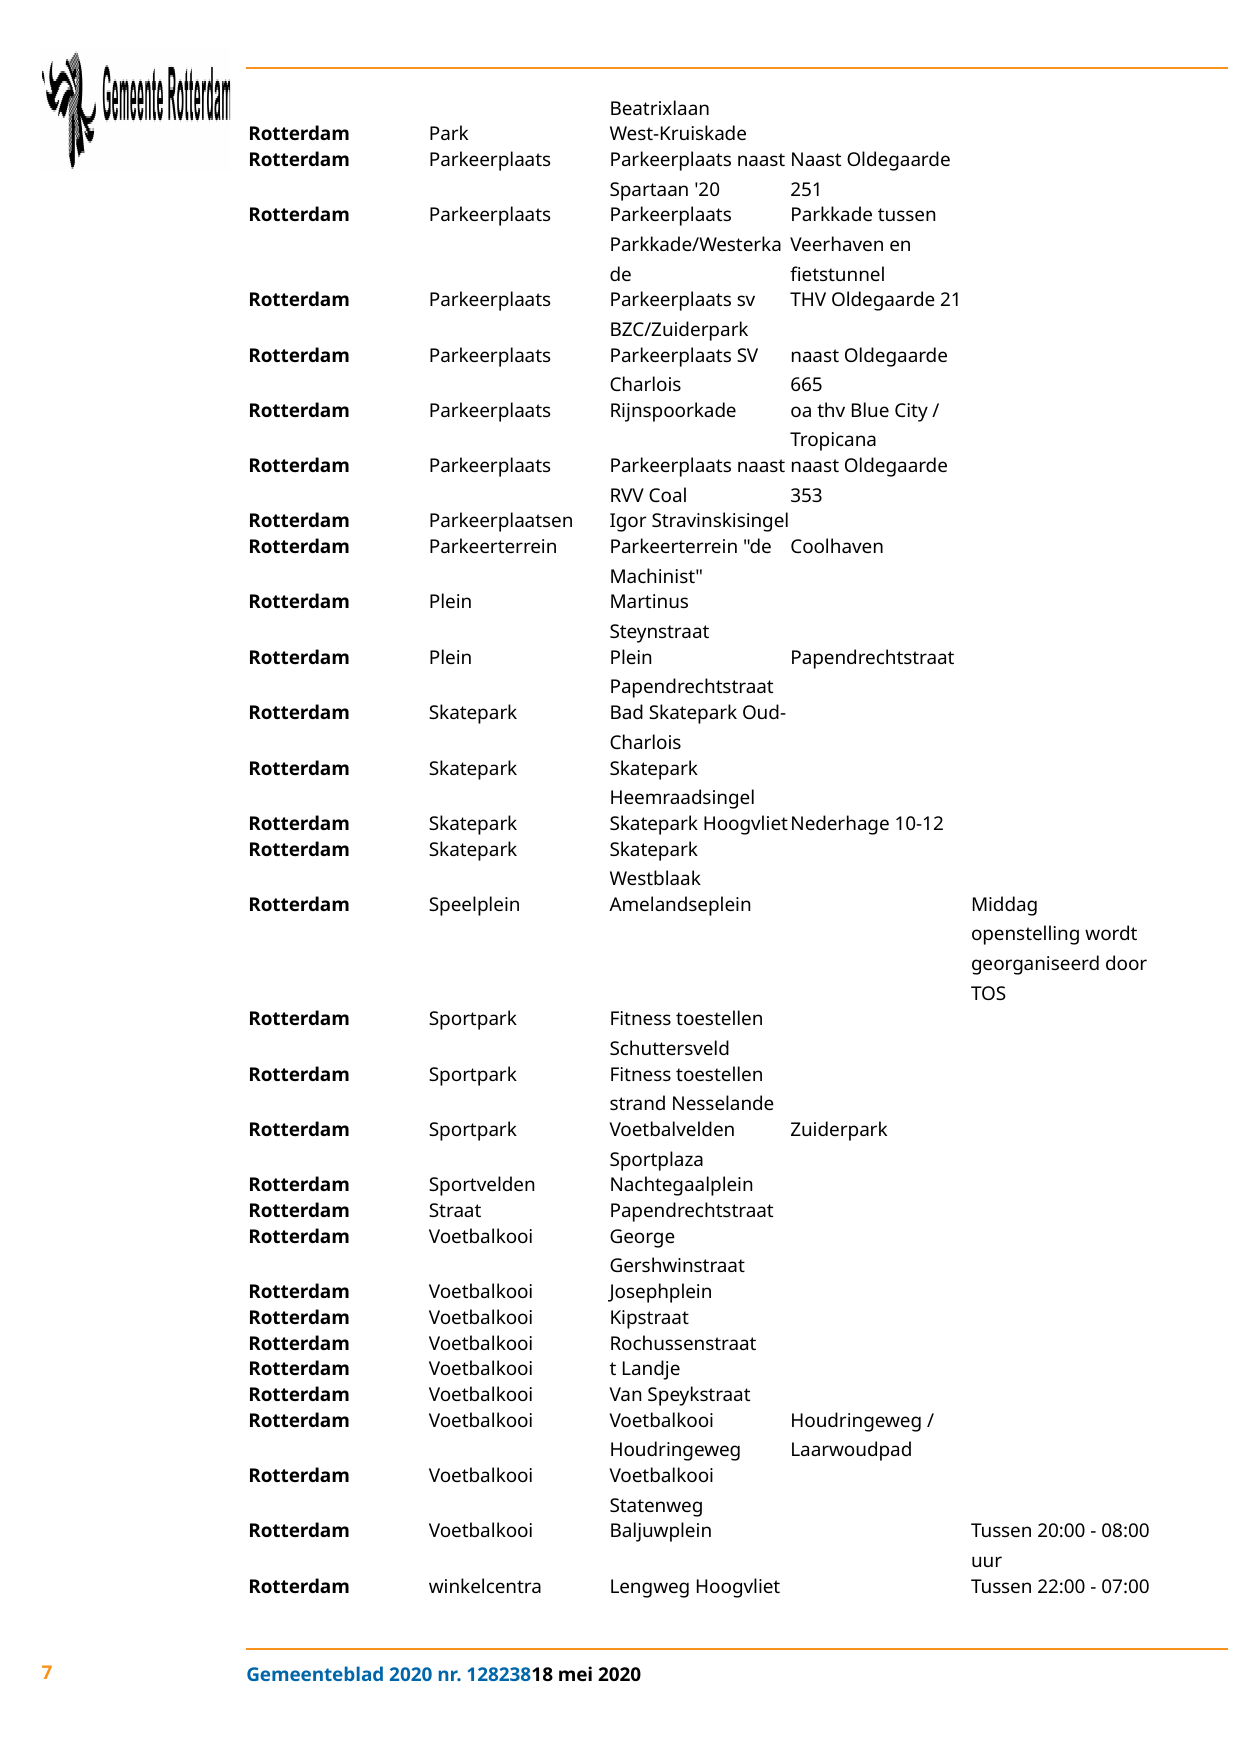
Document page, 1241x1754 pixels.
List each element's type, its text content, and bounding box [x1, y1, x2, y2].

table_cell Rotterdam [248, 1061, 429, 1116]
table_cell [971, 1304, 1152, 1330]
table_cell [971, 1061, 1152, 1116]
table_cell Skatepark Heemraadsingel [609, 755, 790, 810]
table_cell Rotterdam [248, 589, 429, 644]
table_cell Kipstraat [609, 1304, 790, 1330]
table_cell Voetbalkooi [429, 1278, 609, 1304]
table_cell [971, 755, 1152, 810]
table_cell Speelplein [429, 891, 609, 1006]
table_cell [971, 1116, 1152, 1171]
table_cell Rotterdam [248, 1355, 429, 1381]
table_cell [790, 1278, 971, 1304]
picture [41, 47, 231, 172]
table_cell Zuiderpark [790, 1116, 971, 1171]
table_cell Parkeerplaats [429, 453, 609, 508]
table_cell Rotterdam [248, 1573, 429, 1598]
table_cell Houdringeweg / Laarwoudpad [790, 1407, 971, 1462]
table_cell Voetbalkooi Houdringeweg [609, 1407, 790, 1462]
table_cell Rotterdam [248, 1223, 429, 1278]
table_cell Voetbalkooi Statenweg [609, 1462, 790, 1517]
table_cell Rotterdam [248, 453, 429, 508]
table_cell [971, 286, 1152, 342]
table_cell [790, 891, 971, 1006]
table_cell [971, 1197, 1152, 1223]
table_cell [971, 508, 1152, 533]
table_cell Martinus Steynstraat [609, 589, 790, 644]
table_cell Rotterdam [248, 1381, 429, 1407]
table_cell Igor Stravinskisingel [609, 508, 790, 533]
table_cell Van Speykstraat [609, 1381, 790, 1407]
table_cell Josephplein [609, 1278, 790, 1304]
table_cell Rotterdam [248, 836, 429, 891]
table_cell [790, 1006, 971, 1061]
table_cell [971, 836, 1152, 891]
table_cell Rotterdam [248, 1462, 429, 1517]
table_cell Beatrixlaan [609, 95, 790, 121]
table_cell Rochussenstraat [609, 1330, 790, 1355]
table_cell Tussen 20:00 - 08:00 uur [971, 1518, 1152, 1573]
table_cell Parkeerplaats naast Spartaan '20 [609, 146, 790, 202]
table_cell Skatepark [429, 836, 609, 891]
table_cell Rotterdam [248, 1518, 429, 1573]
table_cell [790, 1061, 971, 1116]
table_cell Rotterdam [248, 1171, 429, 1197]
table_cell naast Oldegaarde 665 [790, 342, 971, 397]
table_cell Middag openstelling wordt georganiseerd door TOS [971, 891, 1152, 1006]
table_cell Parkeerplaats naast RVV Coal [609, 453, 790, 508]
table_cell Voetbalkooi [429, 1518, 609, 1573]
table_cell [971, 1278, 1152, 1304]
table_cell [971, 342, 1152, 397]
table_cell [971, 1407, 1152, 1462]
table_cell [971, 1223, 1152, 1278]
table_cell Parkeerplaats [429, 397, 609, 452]
table_cell Voetbalkooi [429, 1381, 609, 1407]
table_cell [971, 95, 1152, 121]
table_cell [790, 755, 971, 810]
table_cell Parkeerplaats SV Charlois [609, 342, 790, 397]
table_cell Plein [429, 589, 609, 644]
table_cell Papendrechtstraat [790, 644, 971, 699]
table_cell [790, 95, 971, 121]
table_cell Rotterdam [248, 1330, 429, 1355]
table_cell [790, 1381, 971, 1407]
table_cell [971, 810, 1152, 836]
table_cell [790, 836, 971, 891]
table_cell West-Kruiskade [609, 121, 790, 146]
table_cell Bad Skatepark Oud-Charlois [609, 699, 790, 755]
table_cell [971, 1330, 1152, 1355]
table_cell Parkeerplaats [429, 286, 609, 342]
table_cell Skatepark Hoogvliet [609, 810, 790, 836]
table_cell George Gershwinstraat [609, 1223, 790, 1278]
table_cell Sportpark [429, 1006, 609, 1061]
table_cell [971, 1006, 1152, 1061]
table_cell [971, 1171, 1152, 1197]
table_cell Voetbalkooi [429, 1223, 609, 1278]
table_cell [790, 121, 971, 146]
table_cell THV Oldegaarde 21 [790, 286, 971, 342]
table_cell [790, 589, 971, 644]
table_cell Rotterdam [248, 534, 429, 589]
table_cell Rotterdam [248, 1006, 429, 1061]
table_cell Nederhage 10-12 [790, 810, 971, 836]
table_cell Papendrechtstraat [609, 1197, 790, 1223]
table_cell [790, 1304, 971, 1330]
table_cell Rotterdam [248, 644, 429, 699]
table_cell Voetbalvelden Sportplaza [609, 1116, 790, 1171]
table_cell [429, 95, 609, 121]
table_cell [971, 534, 1152, 589]
table_cell [971, 1381, 1152, 1407]
table_cell winkelcentra [429, 1573, 609, 1598]
table_cell Rijnspoorkade [609, 397, 790, 452]
table_cell [971, 146, 1152, 202]
table_cell Parkeerplaats sv BZC/Zuiderpark [609, 286, 790, 342]
table_cell t Landje [609, 1355, 790, 1381]
table_cell Skatepark [429, 810, 609, 836]
table_cell Naast Oldegaarde 251 [790, 146, 971, 202]
table_cell Skatepark [429, 755, 609, 810]
table_cell Rotterdam [248, 121, 429, 146]
table_cell [790, 1171, 971, 1197]
table_cell Sportvelden [429, 1171, 609, 1197]
table_cell [790, 1573, 971, 1598]
table_cell Rotterdam [248, 891, 429, 1006]
table_cell Park [429, 121, 609, 146]
table_cell Rotterdam [248, 1278, 429, 1304]
table_cell [790, 508, 971, 533]
table_cell Fitness toestellen strand Nesselande [609, 1061, 790, 1116]
table_cell [971, 397, 1152, 452]
table_cell [790, 1197, 971, 1223]
table_cell Sportpark [429, 1116, 609, 1171]
table_cell Rotterdam [248, 699, 429, 755]
table_cell Rotterdam [248, 1116, 429, 1171]
table_cell [790, 1355, 971, 1381]
table_cell [790, 699, 971, 755]
table_cell Parkeerplaats [429, 146, 609, 202]
table_cell Parkkade tussen Veerhaven en fietstunnel [790, 202, 971, 286]
table_cell Voetbalkooi [429, 1330, 609, 1355]
table_cell Voetbalkooi [429, 1462, 609, 1517]
table_cell Parkeerplaatsen [429, 508, 609, 533]
table_cell naast Oldegaarde 353 [790, 453, 971, 508]
table_cell Rotterdam [248, 202, 429, 286]
table_cell [971, 453, 1152, 508]
table_cell [971, 1355, 1152, 1381]
table_cell Voetbalkooi [429, 1355, 609, 1381]
table_cell [971, 1462, 1152, 1517]
table_cell [248, 95, 429, 121]
table_cell [790, 1330, 971, 1355]
table_cell Baljuwplein [609, 1518, 790, 1573]
table_cell Tussen 22:00 - 07:00 [971, 1573, 1152, 1598]
table_cell Rotterdam [248, 508, 429, 533]
table_cell Rotterdam [248, 1407, 429, 1462]
table_cell Parkeerterrein "de Machinist" [609, 534, 790, 589]
table_cell Voetbalkooi [429, 1304, 609, 1330]
table_cell Skatepark Westblaak [609, 836, 790, 891]
table_cell [971, 644, 1152, 699]
table_cell Coolhaven [790, 534, 971, 589]
table_cell Plein Papendrechtstraat [609, 644, 790, 699]
table_cell Rotterdam [248, 755, 429, 810]
table_cell [971, 202, 1152, 286]
table_cell Rotterdam [248, 146, 429, 202]
table_cell Straat [429, 1197, 609, 1223]
table_cell Rotterdam [248, 286, 429, 342]
table_cell Fitness toestellen Schuttersveld [609, 1006, 790, 1061]
table_cell Amelandseplein [609, 891, 790, 1006]
table_cell [971, 699, 1152, 755]
table_cell Parkeerterrein [429, 534, 609, 589]
table_cell Parkeerplaats Parkkade/Westerkade [609, 202, 790, 286]
table_cell Parkeerplaats [429, 342, 609, 397]
table_cell Rotterdam [248, 1304, 429, 1330]
table_cell [971, 589, 1152, 644]
table_cell Lengweg Hoogvliet [609, 1573, 790, 1598]
table_cell Voetbalkooi [429, 1407, 609, 1462]
table_cell Skatepark [429, 699, 609, 755]
table_cell Rotterdam [248, 397, 429, 452]
table_cell [790, 1223, 971, 1278]
table_cell [790, 1518, 971, 1573]
table_cell [971, 121, 1152, 146]
table_cell [790, 1462, 971, 1517]
table_cell oa thv Blue City / Tropicana [790, 397, 971, 452]
table_cell Rotterdam [248, 342, 429, 397]
table_cell Rotterdam [248, 810, 429, 836]
table_cell Parkeerplaats [429, 202, 609, 286]
table_cell Sportpark [429, 1061, 609, 1116]
table_cell Nachtegaalplein [609, 1171, 790, 1197]
table_cell Plein [429, 644, 609, 699]
table_cell Rotterdam [248, 1197, 429, 1223]
